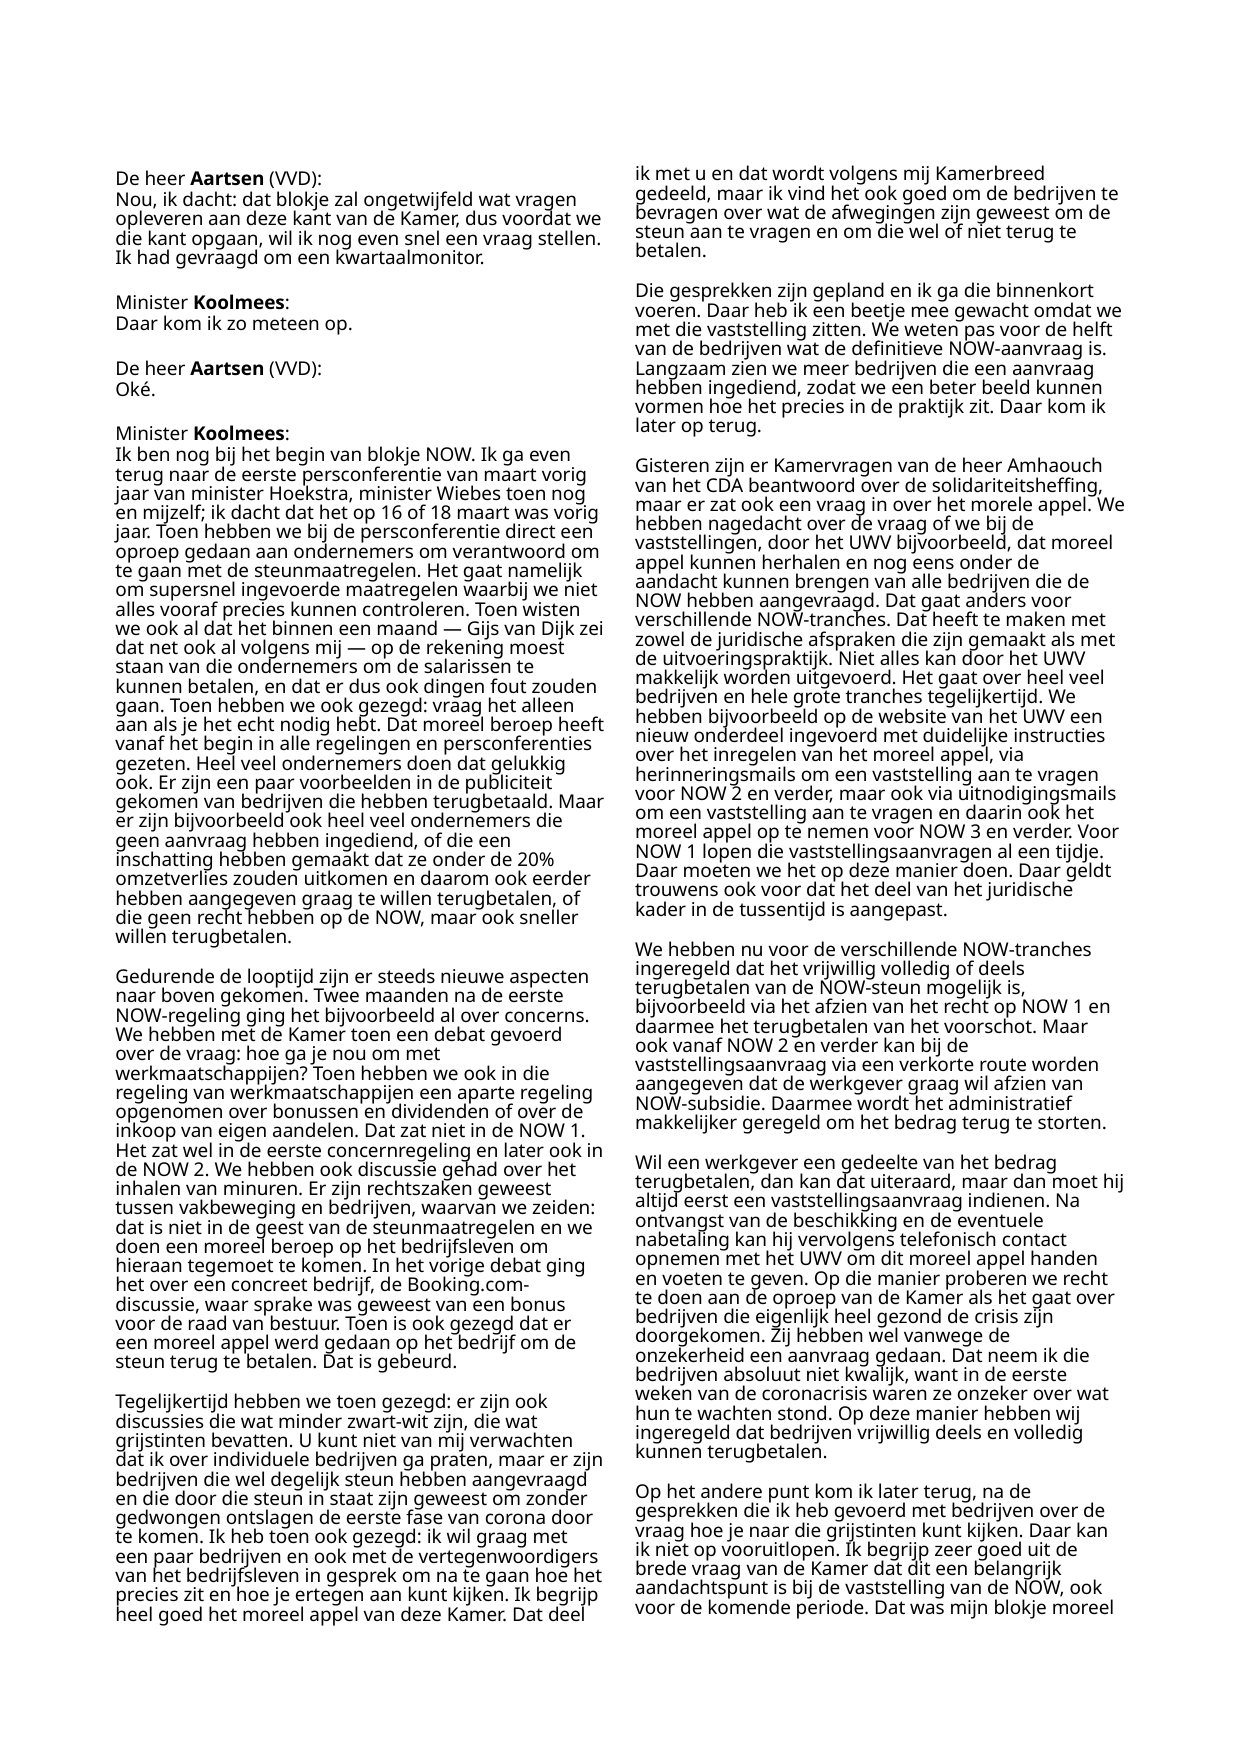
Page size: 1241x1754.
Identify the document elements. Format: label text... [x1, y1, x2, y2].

text Op het andere punt kom ik later terug, na de gesprekken die ik heb gevoerd met bedrijven over de vraag hoe je naar die grijstinten kunt kijken. Daar kan ik niet op vooruitlopen. Ik begrijp zeer goed uit de brede vraag van de Kamer dat dit een belangrijk aandachtspunt is bij de vaststelling van de NOW, ook voor de komende periode. Dat was mijn blokje moreel [635, 1483, 1125, 1618]
text Minister Koolmees: [115, 289, 605, 315]
text Oké. [115, 381, 605, 400]
text De heer Aartsen (VVD): [115, 355, 605, 381]
text Minister Koolmees: [115, 421, 605, 446]
text We hebben nu voor de verschillende NOW-tranches ingeregeld dat het vrijwillig volledig of deels terugbetalen van de NOW-steun mogelijk is, bijvoorbeeld via het afzien van het recht op NOW 1 en daarmee het terugbetalen van het voorschot. Maar ook vanaf NOW 2 en verder kan bij de vaststellingsaanvraag via een verkorte route worden aangegeven dat de werkgever graag wil afzien van NOW-subsidie. Daarmee wordt het administratief makkelijker geregeld om het bedrag terug te storten. [635, 941, 1125, 1133]
text Nou, ik dacht: dat blokje zal ongetwijfeld wat vragen opleveren aan deze kant van de Kamer, dus voordat we die kant opgaan, wil ik nog even snel een vraag stellen. Ik had gevraagd om een kwartaalmonitor. [115, 191, 605, 268]
text De heer Aartsen (VVD): [115, 165, 605, 191]
text Daar kom ik zo meteen op. [115, 315, 605, 334]
text ik met u en dat wordt volgens mij Kamerbreed gedeeld, maar ik vind het ook goed om de bedrijven te bevragen over wat de afwegingen zijn geweest om de steun aan te vragen en om die wel of niet terug te betalen. [635, 165, 1125, 262]
text Tegelijkertijd hebben we toen gezegd: er zijn ook discussies die wat minder zwart-wit zijn, die wat grijstinten bevatten. U kunt niet van mij verwachten dat ik over individuele bedrijven ga praten, maar er zijn bedrijven die wel degelijk steun hebben aangevraagd en die door die steun in staat zijn geweest om zonder gedwongen ontslagen de eerste fase van corona door te komen. Ik heb toen ook gezegd: ik wil graag met een paar bedrijven en ook met de vertegenwoordigers van het bedrijfsleven in gesprek om na te gaan hoe het precies zit en hoe je ertegen aan kunt kijken. Ik begrijp heel goed het moreel appel van deze Kamer. Dat deel [115, 1393, 605, 1625]
text Gisteren zijn er Kamervragen van de heer Amhaouch van het CDA beantwoord over de solidariteitsheffing, maar er zat ook een vraag in over het morele appel. We hebben nagedacht over de vraag of we bij de vaststellingen, door het UWV bijvoorbeeld, dat moreel appel kunnen herhalen en nog eens onder de aandacht kunnen brengen van alle bedrijven die de NOW hebben aangevraagd. Dat gaat anders voor verschillende NOW-tranches. Dat heeft te maken met zowel de juridische afspraken die zijn gemaakt als met de uitvoeringspraktijk. Niet alles kan door het UWV makkelijk worden uitgevoerd. Het gaat over heel veel bedrijven en hele grote tranches tegelijkertijd. We hebben bijvoorbeeld op de website van het UWV een nieuw onderdeel ingevoerd met duidelijke instructies over het inregelen van het moreel appel, via herinneringsmails om een vaststelling aan te vragen voor NOW 2 en verder, maar ook via uitnodigingsmails om een vaststelling aan te vragen en daarin ook het moreel appel op te nemen voor NOW 3 en verder. Voor NOW 1 lopen die vaststellingsaanvragen al een tijdje. Daar moeten we het op deze manier doen. Daar geldt trouwens ook voor dat het deel van het juridische kader in de tussentijd is aangepast. [635, 457, 1125, 920]
text Wil een werkgever een gedeelte van het bedrag terugbetalen, dan kan dat uiteraard, maar dan moet hij altijd eerst een vaststellingsaanvraag indienen. Na ontvangst van de beschikking en de eventuele nabetaling kan hij vervolgens telefonisch contact opnemen met het UWV om dit moreel appel handen en voeten te geven. Op die manier proberen we recht te doen aan de oproep van de Kamer als het gaat over bedrijven die eigenlijk heel gezond de crisis zijn doorgekomen. Zij hebben wel vanwege de onzekerheid een aanvraag gedaan. Dat neem ik die bedrijven absoluut niet kwalijk, want in de eerste weken van de coronacrisis waren ze onzeker over wat hun te wachten stond. Op deze manier hebben wij ingeregeld dat bedrijven vrijwillig deels en volledig kunnen terugbetalen. [635, 1154, 1125, 1462]
text Ik ben nog bij het begin van blokje NOW. Ik ga even terug naar de eerste persconferentie van maart vorig jaar van minister Hoekstra, minister Wiebes toen nog en mijzelf; ik dacht dat het op 16 of 18 maart was vorig jaar. Toen hebben we bij de persconferentie direct een oproep gedaan aan ondernemers om verantwoord om te gaan met de steunmaatregelen. Het gaat namelijk om supersnel ingevoerde maatregelen waarbij we niet alles vooraf precies kunnen controleren. Toen wisten we ook al dat het binnen een maand — Gijs van Dijk zei dat net ook al volgens mij — op de rekening moest staan van die ondernemers om de salarissen te kunnen betalen, en dat er dus ook dingen fout zouden gaan. Toen hebben we ook gezegd: vraag het alleen aan als je het echt nodig hebt. Dat moreel beroep heeft vanaf het begin in alle regelingen en persconferenties gezeten. Heel veel ondernemers doen dat gelukkig ook. Er zijn een paar voorbeelden in de publiciteit gekomen van bedrijven die hebben terugbetaald. Maar er zijn bijvoorbeeld ook heel veel ondernemers die geen aanvraag hebben ingediend, of die een inschatting hebben gemaakt dat ze onder de 20% omzetverlies zouden uitkomen en daarom ook eerder hebben aangegeven graag te willen terugbetalen, of die geen recht hebben op de NOW, maar ook sneller willen terugbetalen. [115, 446, 605, 947]
text Die gesprekken zijn gepland en ik ga die binnenkort voeren. Daar heb ik een beetje mee gewacht omdat we met die vaststelling zitten. We weten pas voor de helft van de bedrijven wat de definitieve NOW-aanvraag is. Langzaam zien we meer bedrijven die een aanvraag hebben ingediend, zodat we een beter beeld kunnen vormen hoe het precies in de praktijk zit. Daar kom ik later op terug. [635, 282, 1125, 437]
text Gedurende de looptijd zijn er steeds nieuwe aspecten naar boven gekomen. Twee maanden na de eerste NOW-regeling ging het bijvoorbeeld al over concerns. We hebben met de Kamer toen een debat gevoerd over de vraag: hoe ga je nou om met werkmaatschappijen? Toen hebben we ook in die regeling van werkmaatschappijen een aparte regeling opgenomen over bonussen en dividenden of over de inkoop van eigen aandelen. Dat zat niet in de NOW 1. Het zat wel in de eerste concernregeling en later ook in de NOW 2. We hebben ook discussie gehad over het inhalen van minuren. Er zijn rechtszaken geweest tussen vakbeweging en bedrijven, waarvan we zeiden: dat is niet in de geest van de steunmaatregelen en we doen een moreel beroep op het bedrijfsleven om hieraan tegemoet te komen. In het vorige debat ging het over een concreet bedrijf, de Booking.com-discussie, waar sprake was geweest van een bonus voor de raad van bestuur. Toen is ook gezegd dat er een moreel appel werd gedaan op het bedrijf om de steun terug te betalen. Dat is gebeurd. [115, 968, 605, 1373]
